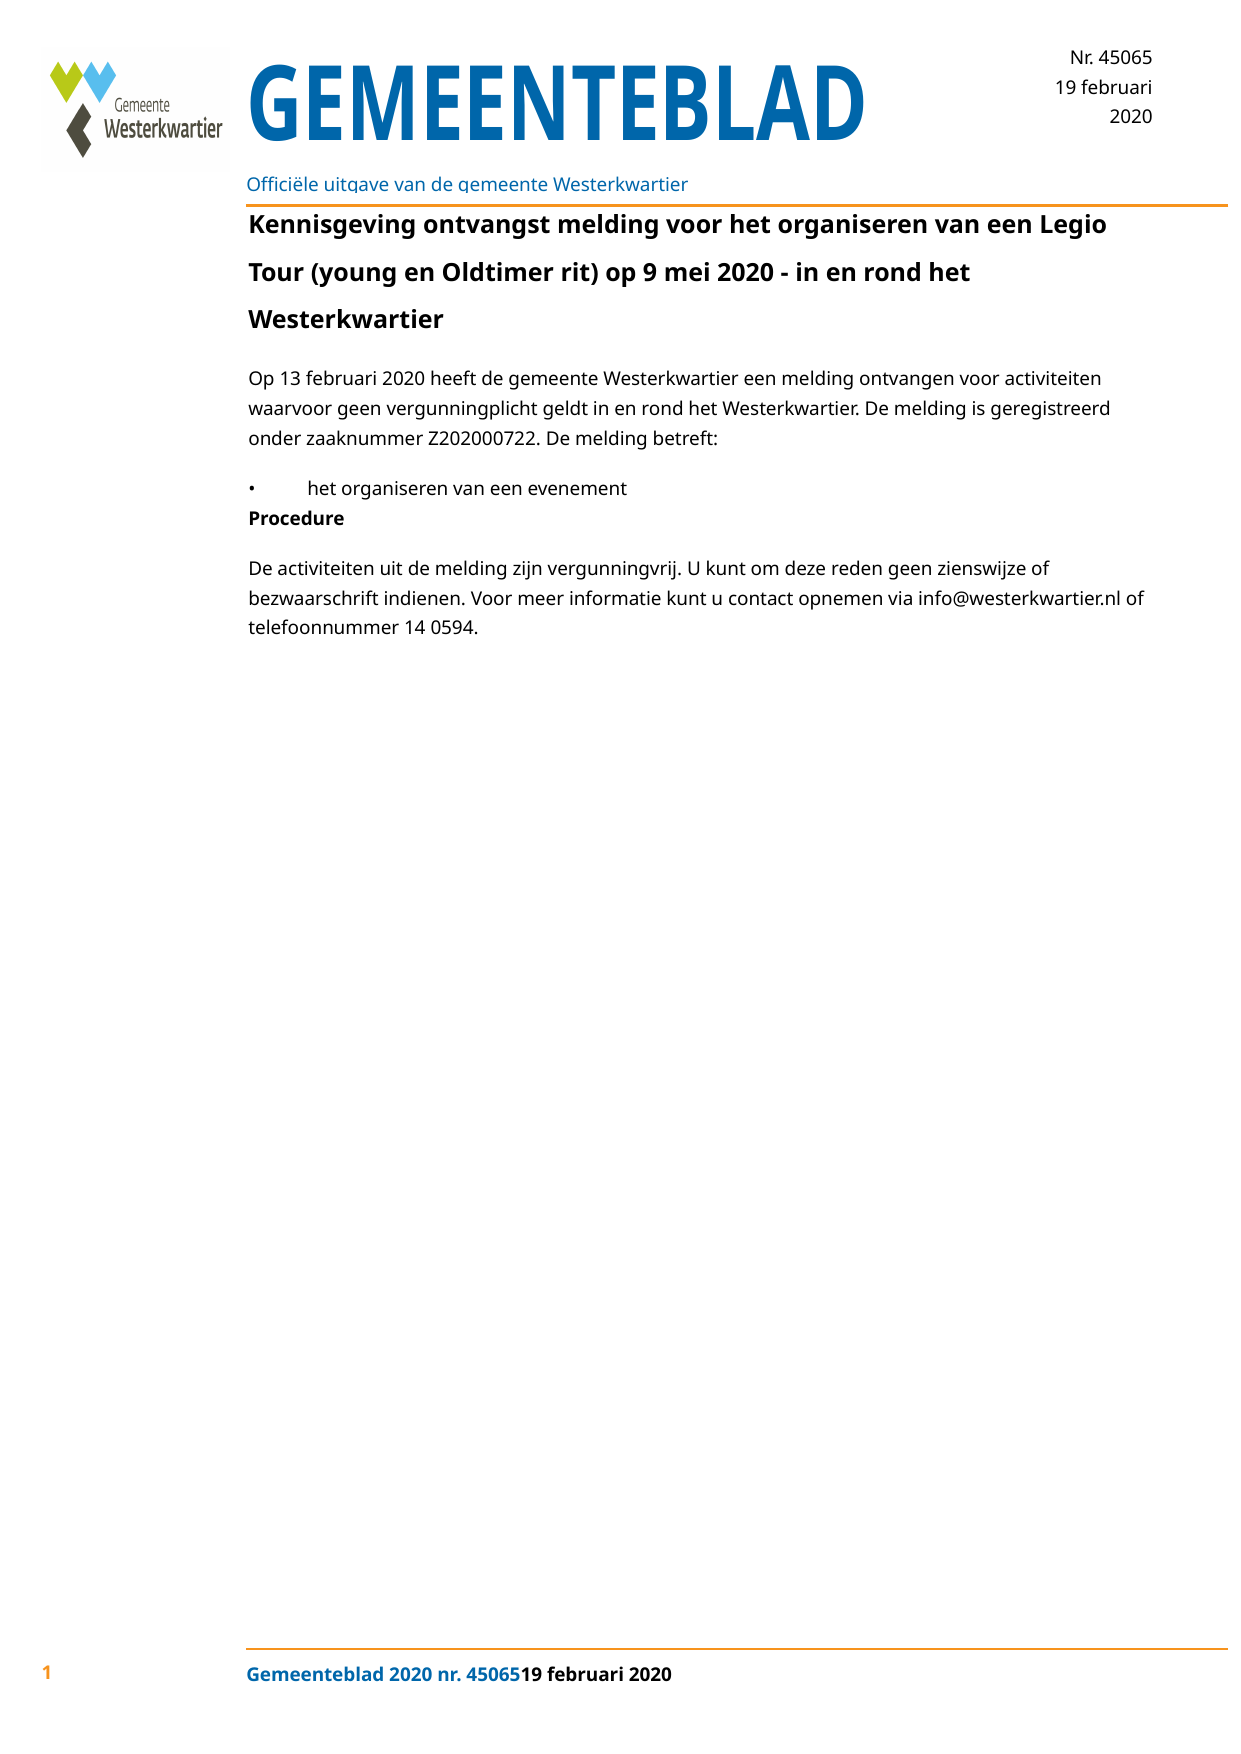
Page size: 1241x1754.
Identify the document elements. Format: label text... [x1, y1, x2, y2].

text Kennisgeving ontvangst melding voor het organiseren van een Legio Tour (young en Oldtimer rit) op 9 mei 2020 - in en rond het Westerkwartier [248, 207, 1152, 336]
list het organiseren van een evenement [248, 475, 1152, 501]
picture [41, 47, 231, 172]
text Op 13 februari 2020 heeft de gemeente Westerkwartier een melding ontvangen voor activiteiten waarvoor geen vergunningplicht geldt in en rond het Westerkwartier. De melding is geregistreerd onder zaaknummer Z202000722. De melding betreft: [248, 366, 1152, 450]
text Procedure [248, 505, 1152, 530]
text De activiteiten uit de melding zijn vergunningvrij. U kunt om deze reden geen zienswijze of bezwaarschrift indienen. Voor meer informatie kunt u contact opnemen via info@westerkwartier.nl of telefoonnummer 14 0594. [248, 555, 1152, 640]
